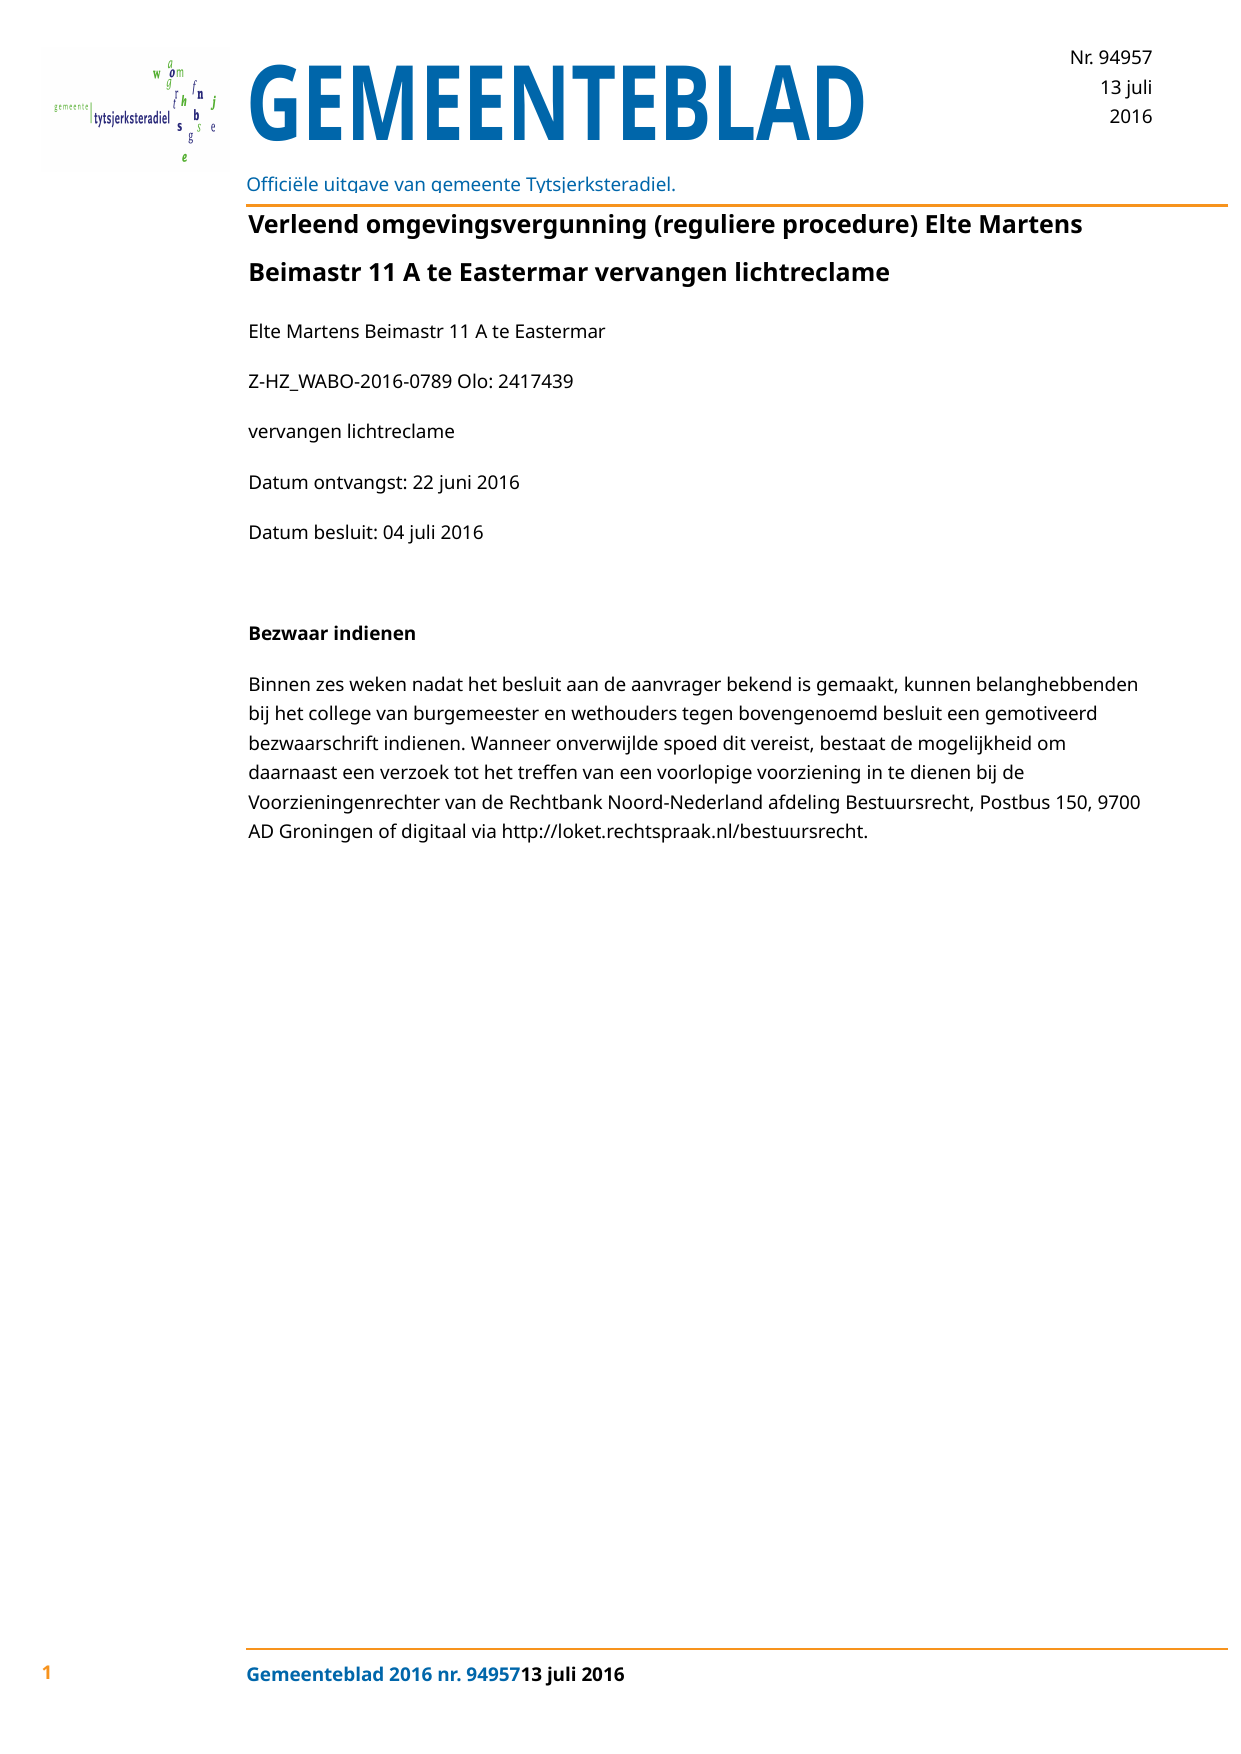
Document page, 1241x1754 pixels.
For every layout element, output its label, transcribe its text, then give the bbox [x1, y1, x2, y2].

text Datum besluit: 04 juli 2016 [248, 519, 1152, 545]
picture [41, 47, 231, 172]
text Elte Martens Beimastr 11 A te Eastermar [248, 318, 1152, 344]
text Verleend omgevingsvergunning (reguliere procedure) Elte Martens Beimastr 11 A te Eastermar vervangen lichtreclame [248, 207, 1152, 288]
text Bezwaar indienen [248, 620, 1152, 646]
text Binnen zes weken nadat het besluit aan de aanvrager bekend is gemaakt, kunnen belanghebbenden bij het college van burgemeester en wethouders tegen bovengenoemd besluit een gemotiveerd bezwaarschrift indienen. Wanneer onverwijlde spoed dit vereist, bestaat de mogelijkheid om daarnaast een verzoek tot het treffen van een voorlopige voorziening in te dienen bij de Voorzieningenrechter van de Rechtbank Noord-Nederland afdeling Bestuursrecht, Postbus 150, 9700 AD Groningen of digitaal via http://loket.rechtspraak.nl/bestuursrecht. [248, 671, 1152, 844]
text Datum ontvangst: 22 juni 2016 [248, 469, 1152, 495]
text vervangen lichtreclame [248, 419, 1152, 444]
text Z-HZ_WABO-2016-0789 Olo: 2417439 [248, 368, 1152, 394]
